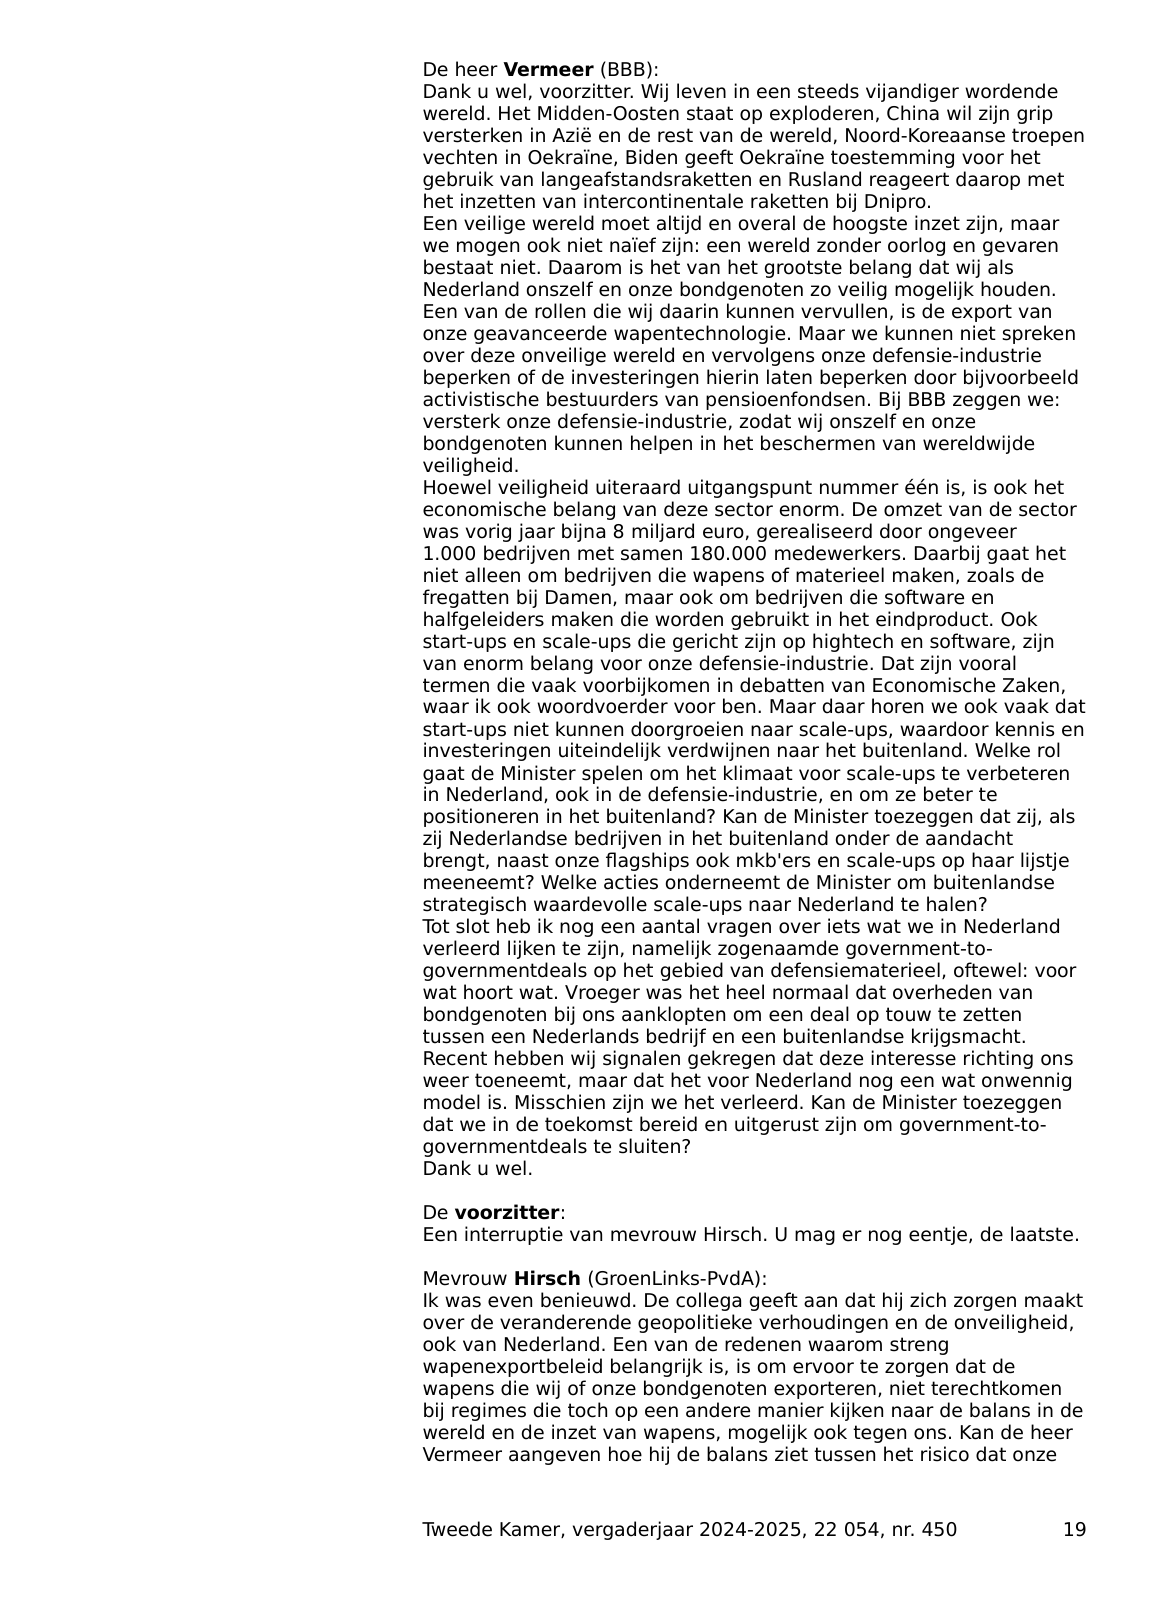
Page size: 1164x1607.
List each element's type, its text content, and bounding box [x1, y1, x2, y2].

text Ik was even benieuwd. De collega geeft aan dat hij zich zorgen maakt over de veranderende geopolitieke verhoudingen en de onveiligheid, ook van Nederland. Een van de redenen waarom streng wapenexportbeleid belangrijk is, is om ervoor te zorgen dat de wapens die wij of onze bondgenoten exporteren, niet terechtkomen bij regimes die toch op een andere manier kijken naar de balans in de wereld en de inzet van wapens, mogelijk ook tegen ons. Kan de heer Vermeer aangeven hoe hij de balans ziet tussen het risico dat onze [422, 1290, 1087, 1466]
text De heer Vermeer (BBB): [422, 59, 1087, 81]
text Hoewel veiligheid uiteraard uitgangspunt nummer één is, is ook het economische belang van deze sector enorm. De omzet van de sector was vorig jaar bijna 8 miljard euro, gerealiseerd door ongeveer 1.000 bedrijven met samen 180.000 medewerkers. Daarbij gaat het niet alleen om bedrijven die wapens of materieel maken, zoals de fregatten bij Damen, maar ook om bedrijven die software en halfgeleiders maken die worden gebruikt in het eindproduct. Ook start-ups en scale-ups die gericht zijn op hightech en software, zijn van enorm belang voor onze defensie-industrie. Dat zijn vooral termen die vaak voorbijkomen in debatten van Economische Zaken, waar ik ook woordvoerder voor ben. Maar daar horen we ook vaak dat start-ups niet kunnen doorgroeien naar scale-ups, waardoor kennis en investeringen uiteindelijk verdwijnen naar het buitenland. Welke rol gaat de Minister spelen om het klimaat voor scale-ups te verbeteren in Nederland, ook in de defensie-industrie, en om ze beter te positioneren in het buitenland? Kan de Minister toezeggen dat zij, als zij Nederlandse bedrijven in het buitenland onder de aandacht brengt, naast onze flagships ook mkb'ers en scale-ups op haar lijstje meeneemt? Welke acties onderneemt de Minister om buitenlandse strategisch waardevolle scale-ups naar Nederland te halen? [422, 477, 1087, 916]
text Dank u wel, voorzitter. Wij leven in een steeds vijandiger wordende wereld. Het Midden-Oosten staat op exploderen, China wil zijn grip versterken in Azië en de rest van de wereld, Noord-Koreaanse troepen vechten in Oekraïne, Biden geeft Oekraïne toestemming voor het gebruik van langeafstandsraketten en Rusland reageert daarop met het inzetten van intercontinentale raketten bij Dnipro. [422, 81, 1087, 213]
text Een interruptie van mevrouw Hirsch. U mag er nog eentje, de laatste. [422, 1224, 1087, 1246]
text De voorzitter: [422, 1202, 1087, 1224]
text Een veilige wereld moet altijd en overal de hoogste inzet zijn, maar we mogen ook niet naïef zijn: een wereld zonder oorlog en gevaren bestaat niet. Daarom is het van het grootste belang dat wij als Nederland onszelf en onze bondgenoten zo veilig mogelijk houden. Een van de rollen die wij daarin kunnen vervullen, is de export van onze geavanceerde wapentechnologie. Maar we kunnen niet spreken over deze onveilige wereld en vervolgens onze defensie-industrie beperken of de investeringen hierin laten beperken door bijvoorbeeld activistische bestuurders van pensioenfondsen. Bij BBB zeggen we: versterk onze defensie-industrie, zodat wij onszelf en onze bondgenoten kunnen helpen in het beschermen van wereldwijde veiligheid. [422, 213, 1087, 477]
text Mevrouw Hirsch (GroenLinks-PvdA): [422, 1268, 1087, 1290]
text Tot slot heb ik nog een aantal vragen over iets wat we in Nederland verleerd lijken te zijn, namelijk zogenaamde government-to-governmentdeals op het gebied van defensiematerieel, oftewel: voor wat hoort wat. Vroeger was het heel normaal dat overheden van bondgenoten bij ons aanklopten om een deal op touw te zetten tussen een Nederlands bedrijf en een buitenlandse krijgsmacht. Recent hebben wij signalen gekregen dat deze interesse richting ons weer toeneemt, maar dat het voor Nederland nog een wat onwennig model is. Misschien zijn we het verleerd. Kan de Minister toezeggen dat we in de toekomst bereid en uitgerust zijn om government-to-governmentdeals te sluiten? [422, 916, 1087, 1158]
text Dank u wel. [422, 1158, 1087, 1180]
